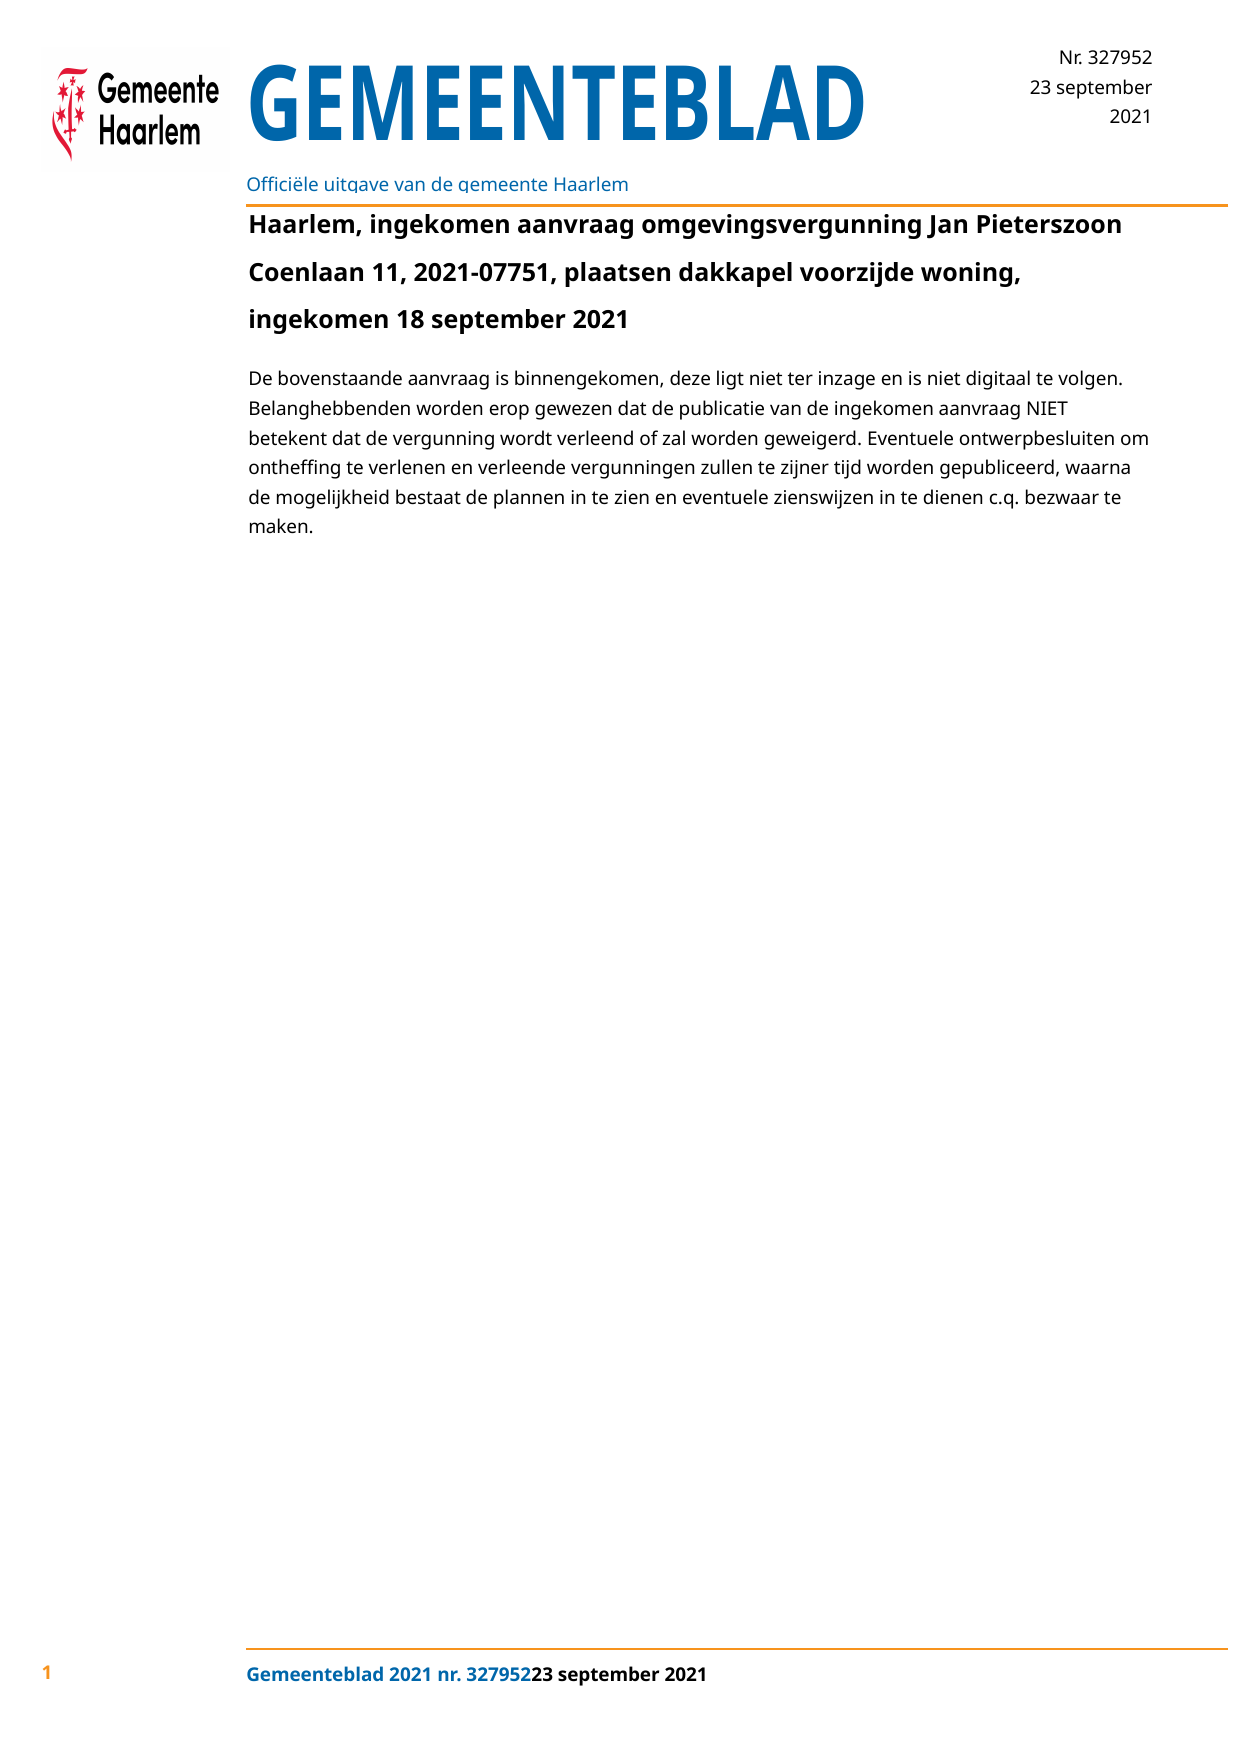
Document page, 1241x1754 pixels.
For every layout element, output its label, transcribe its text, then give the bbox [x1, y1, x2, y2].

text Haarlem, ingekomen aanvraag omgevingsvergunning Jan Pieterszoon Coenlaan 11, 2021-07751, plaatsen dakkapel voorzijde woning, ingekomen 18 september 2021 [248, 207, 1152, 336]
text De bovenstaande aanvraag is binnengekomen, deze ligt niet ter inzage en is niet digitaal te volgen. Belanghebbenden worden erop gewezen dat de publicatie van de ingekomen aanvraag NIET betekent dat de vergunning wordt verleend of zal worden geweigerd. Eventuele ontwerpbesluiten om ontheffing te verlenen en verleende vergunningen zullen te zijner tijd worden gepubliceerd, waarna de mogelijkheid bestaat de plannen in te zien en eventuele zienswijzen in te dienen c.q. bezwaar te maken. [248, 366, 1152, 539]
picture [41, 47, 231, 172]
